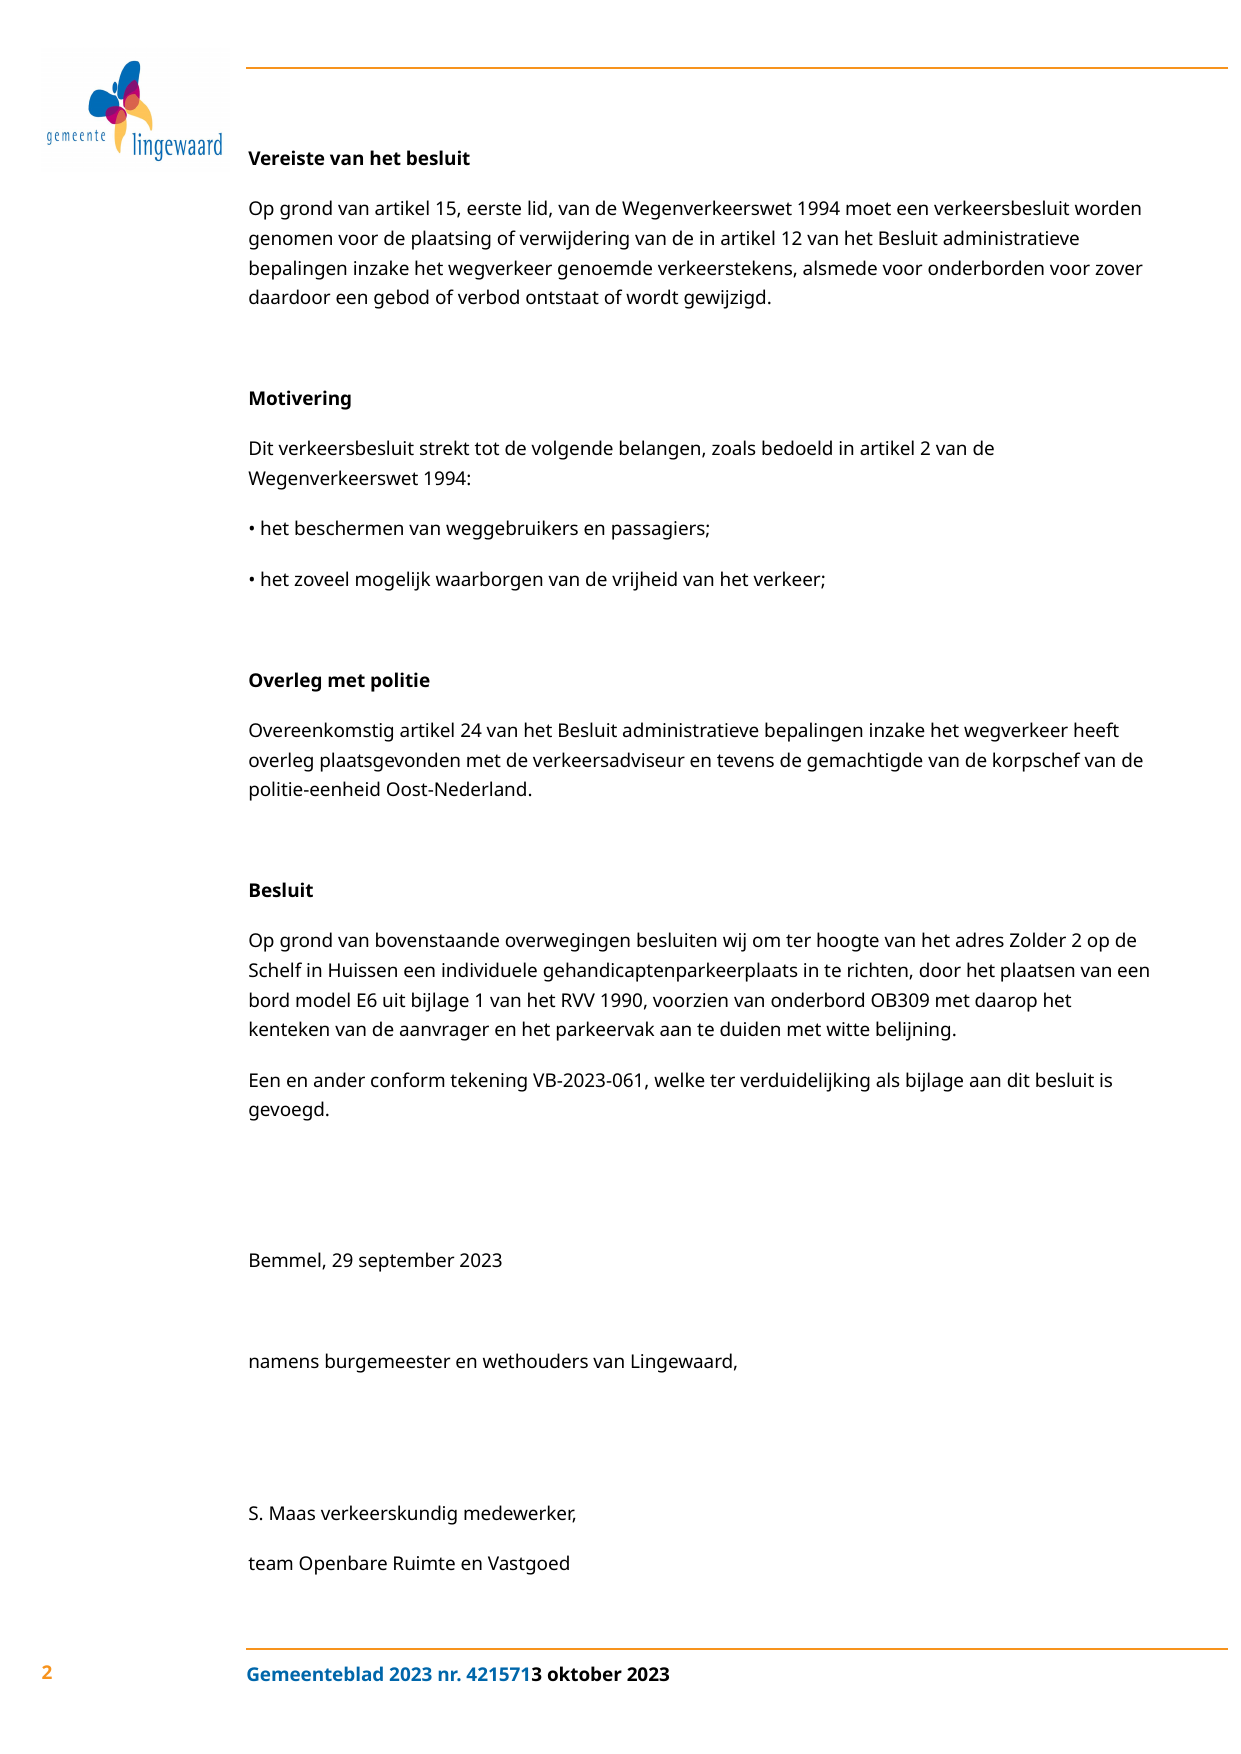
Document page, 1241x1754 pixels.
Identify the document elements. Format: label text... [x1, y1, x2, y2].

text Overeenkomstig artikel 24 van het Besluit administratieve bepalingen inzake het wegverkeer heeft overleg plaatsgevonden met de verkeersadviseur en tevens de gemachtigde van de korpschef van de politie-eenheid Oost-Nederland. [248, 717, 1152, 802]
text • het beschermen van weggebruikers en passagiers; [248, 516, 1152, 541]
text Op grond van artikel 15, eerste lid, van de Wegenverkeerswet 1994 moet een verkeersbesluit worden genomen voor de plaatsing of verwijdering van de in artikel 12 van het Besluit administratieve bepalingen inzake het wegverkeer genoemde verkeerstekens, alsmede voor onderborden voor zover daardoor een gebod of verbod ontstaat of wordt gewijzigd. [248, 196, 1152, 310]
text Dit verkeersbesluit strekt tot de volgende belangen, zoals bedoeld in artikel 2 van de Wegenverkeerswet 1994: [248, 436, 1152, 491]
text Besluit [248, 877, 1152, 903]
text Op grond van bovenstaande overwegingen besluiten wij om ter hoogte van het adres Zolder 2 op de Schelf in Huissen een individuele gehandicaptenparkeerplaats in te richten, door het plaatsen van een bord model E6 uit bijlage 1 van het RVV 1990, voorzien van onderbord OB309 met daarop het kenteken van de aanvrager en het parkeervak aan te duiden met witte belijning. [248, 928, 1152, 1042]
text S. Maas verkeerskundig medewerker, [248, 1500, 1152, 1526]
text • het zoveel mogelijk waarborgen van de vrijheid van het verkeer; [248, 566, 1152, 592]
text namens burgemeester en wethouders van Lingewaard, [248, 1348, 1152, 1374]
picture [41, 47, 231, 172]
text Een en ander conform tekening VB-2023-061, welke ter verduidelijking als bijlage aan dit besluit is gevoegd. [248, 1067, 1152, 1122]
text Motivering [248, 385, 1152, 411]
text Vereiste van het besluit [248, 145, 1152, 171]
text Overleg met politie [248, 667, 1152, 693]
text Bemmel, 29 september 2023 [248, 1248, 1152, 1273]
text team Openbare Ruimte en Vastgoed [248, 1550, 1152, 1576]
